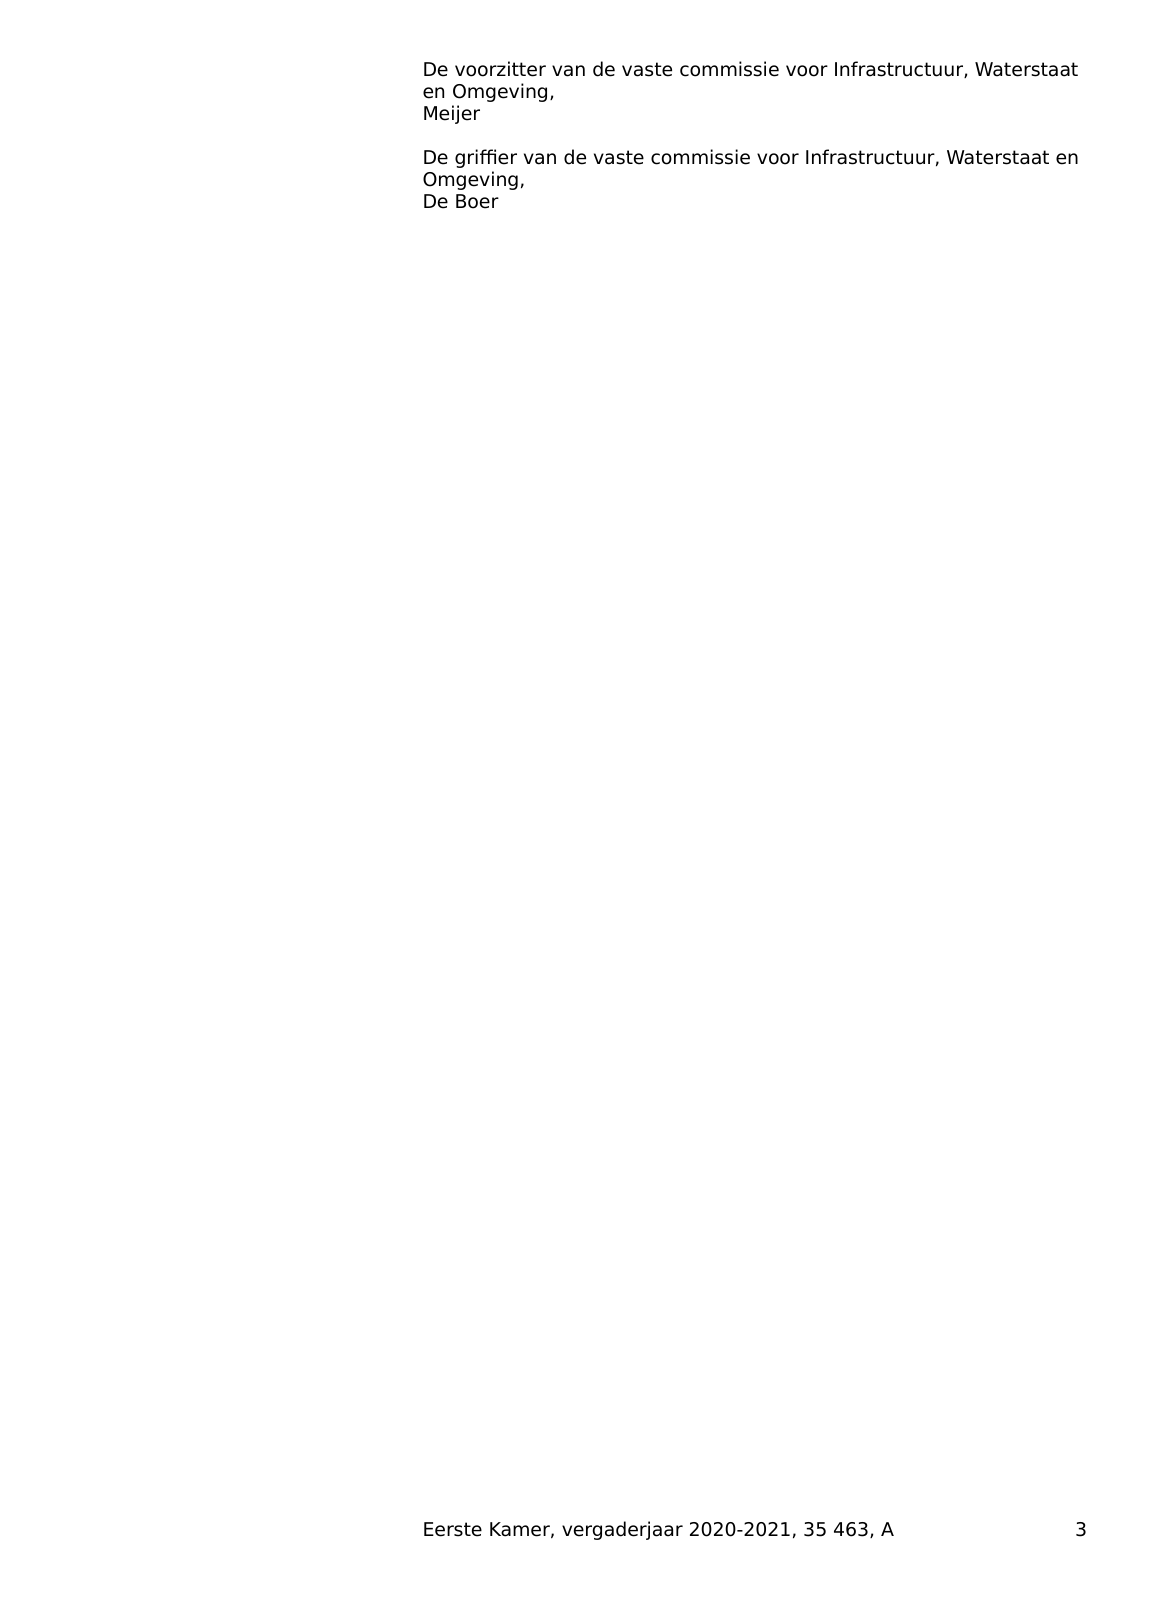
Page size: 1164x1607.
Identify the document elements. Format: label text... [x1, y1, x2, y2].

text De griffier van de vaste commissie voor Infrastructuur, Waterstaat en Omgeving, De Boer [422, 147, 1087, 213]
text De voorzitter van de vaste commissie voor Infrastructuur, Waterstaat en Omgeving, Meijer [422, 59, 1087, 125]
